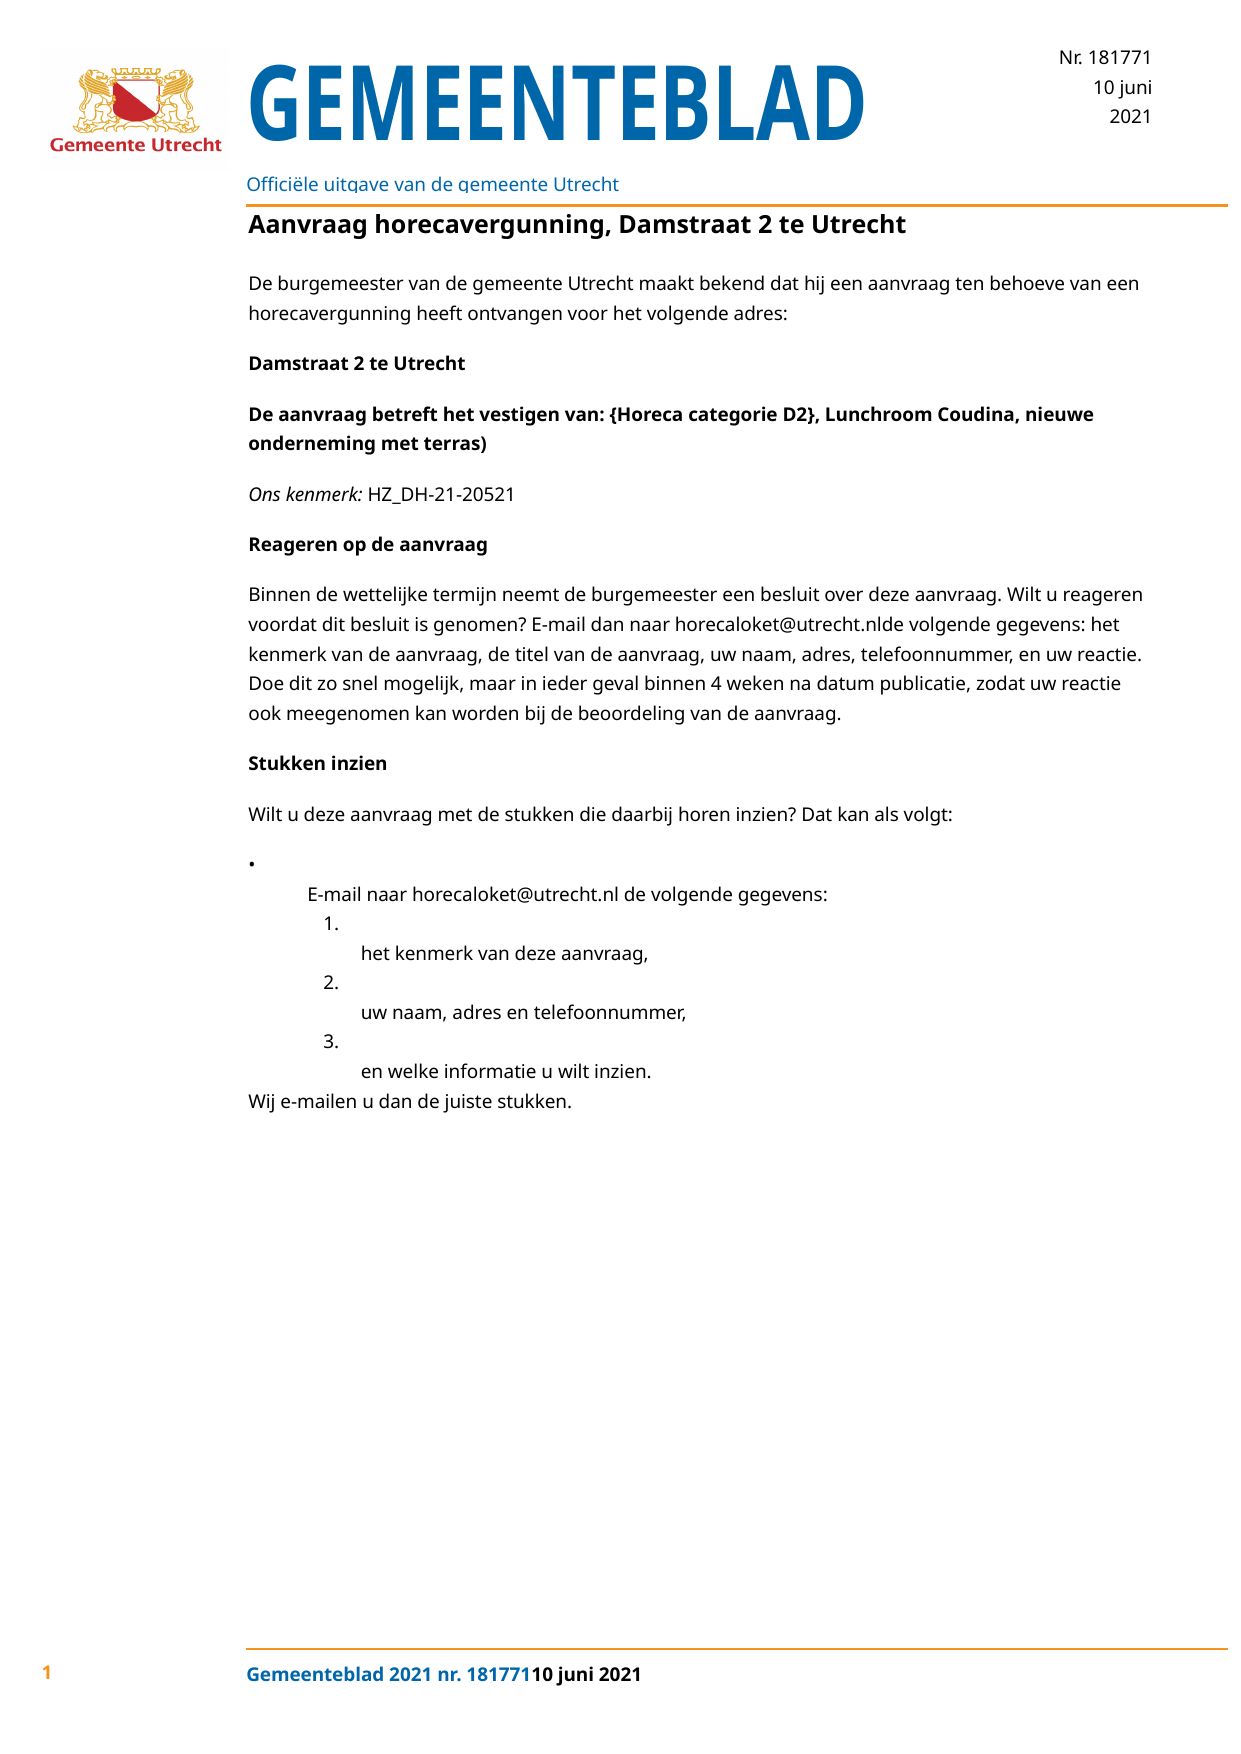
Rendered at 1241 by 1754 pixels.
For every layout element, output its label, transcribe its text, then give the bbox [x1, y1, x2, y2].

list uw naam, adres en telefoonnummer, [323, 999, 1152, 1025]
text Wij e-mailen u dan de juiste stukken. [248, 1088, 1152, 1113]
text De aanvraag betreft het vestigen van: {Horeca categorie D2}, Lunchroom Coudina, nieuwe onderneming met terras) [248, 401, 1152, 456]
text Reageren op de aanvraag [248, 531, 1152, 557]
text Damstraat 2 te Utrecht [248, 350, 1152, 376]
text Wilt u deze aanvraag met de stukken die daarbij horen inzien? Dat kan als volgt: [248, 801, 1152, 826]
list E-mail naar horecaloket@utrecht.nl de volgende gegevens: [248, 881, 1152, 906]
text De burgemeester van de gemeente Utrecht maakt bekend dat hij een aanvraag ten behoeve van een horecavergunning heeft ontvangen voor het volgende adres: [248, 270, 1152, 326]
text Ons kenmerk: HZ_DH-21-20521 [248, 481, 1152, 506]
picture [41, 47, 231, 172]
text Stukken inzien [248, 750, 1152, 776]
text Binnen de wettelijke termijn neemt de burgemeester een besluit over deze aanvraag. Wilt u reageren voordat dit besluit is genomen? E-mail dan naar horecaloket@utrecht.nlde volgende gegevens: het kenmerk van de aanvraag, de titel van de aanvraag, uw naam, adres, telefoonnummer, en uw reactie. Doe dit zo snel mogelijk, maar in ieder geval binnen 4 weken na datum publicatie, zodat uw reactie ook meegenomen kan worden bij de beoordeling van de aanvraag. [248, 582, 1152, 726]
list het kenmerk van deze aanvraag, [323, 940, 1152, 966]
list en welke informatie u wilt inzien. [323, 1058, 1152, 1084]
text Aanvraag horecavergunning, Damstraat 2 te Utrecht [248, 207, 1152, 241]
